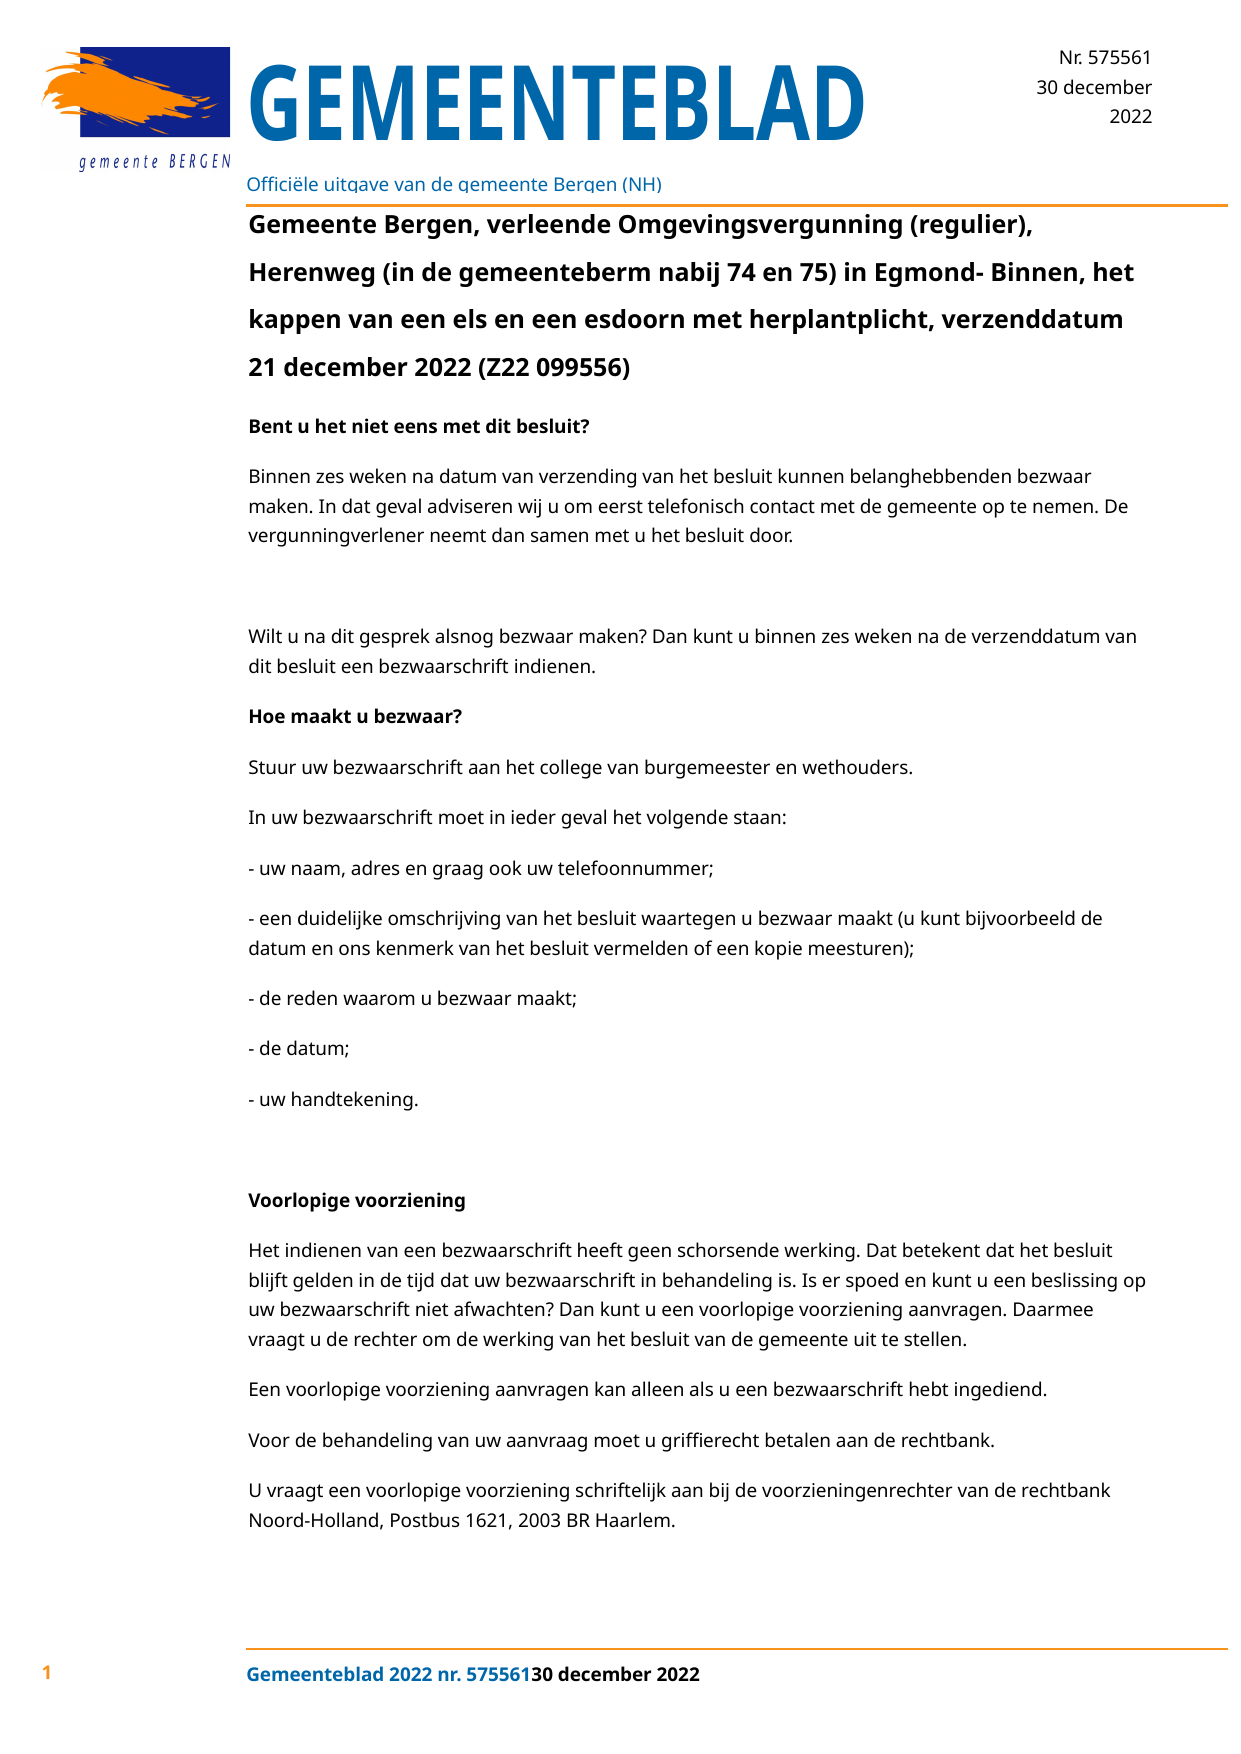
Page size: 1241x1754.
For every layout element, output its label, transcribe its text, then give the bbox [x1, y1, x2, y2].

text U vraagt een voorlopige voorziening schriftelijk aan bij de voorzieningenrechter van de rechtbank Noord-Holland, Postbus 1621, 2003 BR Haarlem. [248, 1477, 1152, 1533]
text Wilt u na dit gesprek alsnog bezwaar maken? Dan kunt u binnen zes weken na de verzenddatum van dit besluit een bezwaarschrift indienen. [248, 623, 1152, 679]
text - uw handtekening. [248, 1086, 1152, 1112]
text - een duidelijke omschrijving van het besluit waartegen u bezwaar maakt (u kunt bijvoorbeeld de datum en ons kenmerk van het besluit vermelden of een kopie meesturen); [248, 905, 1152, 961]
picture [41, 47, 231, 172]
text - uw naam, adres en graag ook uw telefoonnummer; [248, 855, 1152, 881]
text Gemeente Bergen, verleende Omgevingsvergunning (regulier), Herenweg (in de gemeenteberm nabij 74 en 75) in Egmond- Binnen, het kappen van een els en een esdoorn met herplantplicht, verzenddatum 21 december 2022 (Z22 099556) [248, 207, 1152, 384]
text Een voorlopige voorziening aanvragen kan alleen als u een bezwaarschrift hebt ingediend. [248, 1376, 1152, 1402]
text Bent u het niet eens met dit besluit? [248, 413, 1152, 439]
text In uw bezwaarschrift moet in ieder geval het volgende staan: [248, 804, 1152, 830]
text Hoe maakt u bezwaar? [248, 703, 1152, 729]
text Binnen zes weken na datum van verzending van het besluit kunnen belanghebbenden bezwaar maken. In dat geval adviseren wij u om eerst telefonisch contact met de gemeente op te nemen. De vergunningverlener neemt dan samen met u het besluit door. [248, 463, 1152, 548]
text Stuur uw bezwaarschrift aan het college van burgemeester en wethouders. [248, 754, 1152, 780]
text Voor de behandeling van uw aanvraag moet u griffierecht betalen aan de rechtbank. [248, 1427, 1152, 1453]
text Het indienen van een bezwaarschrift heeft geen schorsende werking. Dat betekent dat het besluit blijft gelden in de tijd dat uw bezwaarschrift in behandeling is. Is er spoed en kunt u een beslissing op uw bezwaarschrift niet afwachten? Dan kunt u een voorlopige voorziening aanvragen. Daarmee vraagt u de rechter om de werking van het besluit van de gemeente uit te stellen. [248, 1237, 1152, 1352]
text - de reden waarom u bezwaar maakt; [248, 985, 1152, 1011]
text Voorlopige voorziening [248, 1187, 1152, 1213]
text - de datum; [248, 1036, 1152, 1061]
